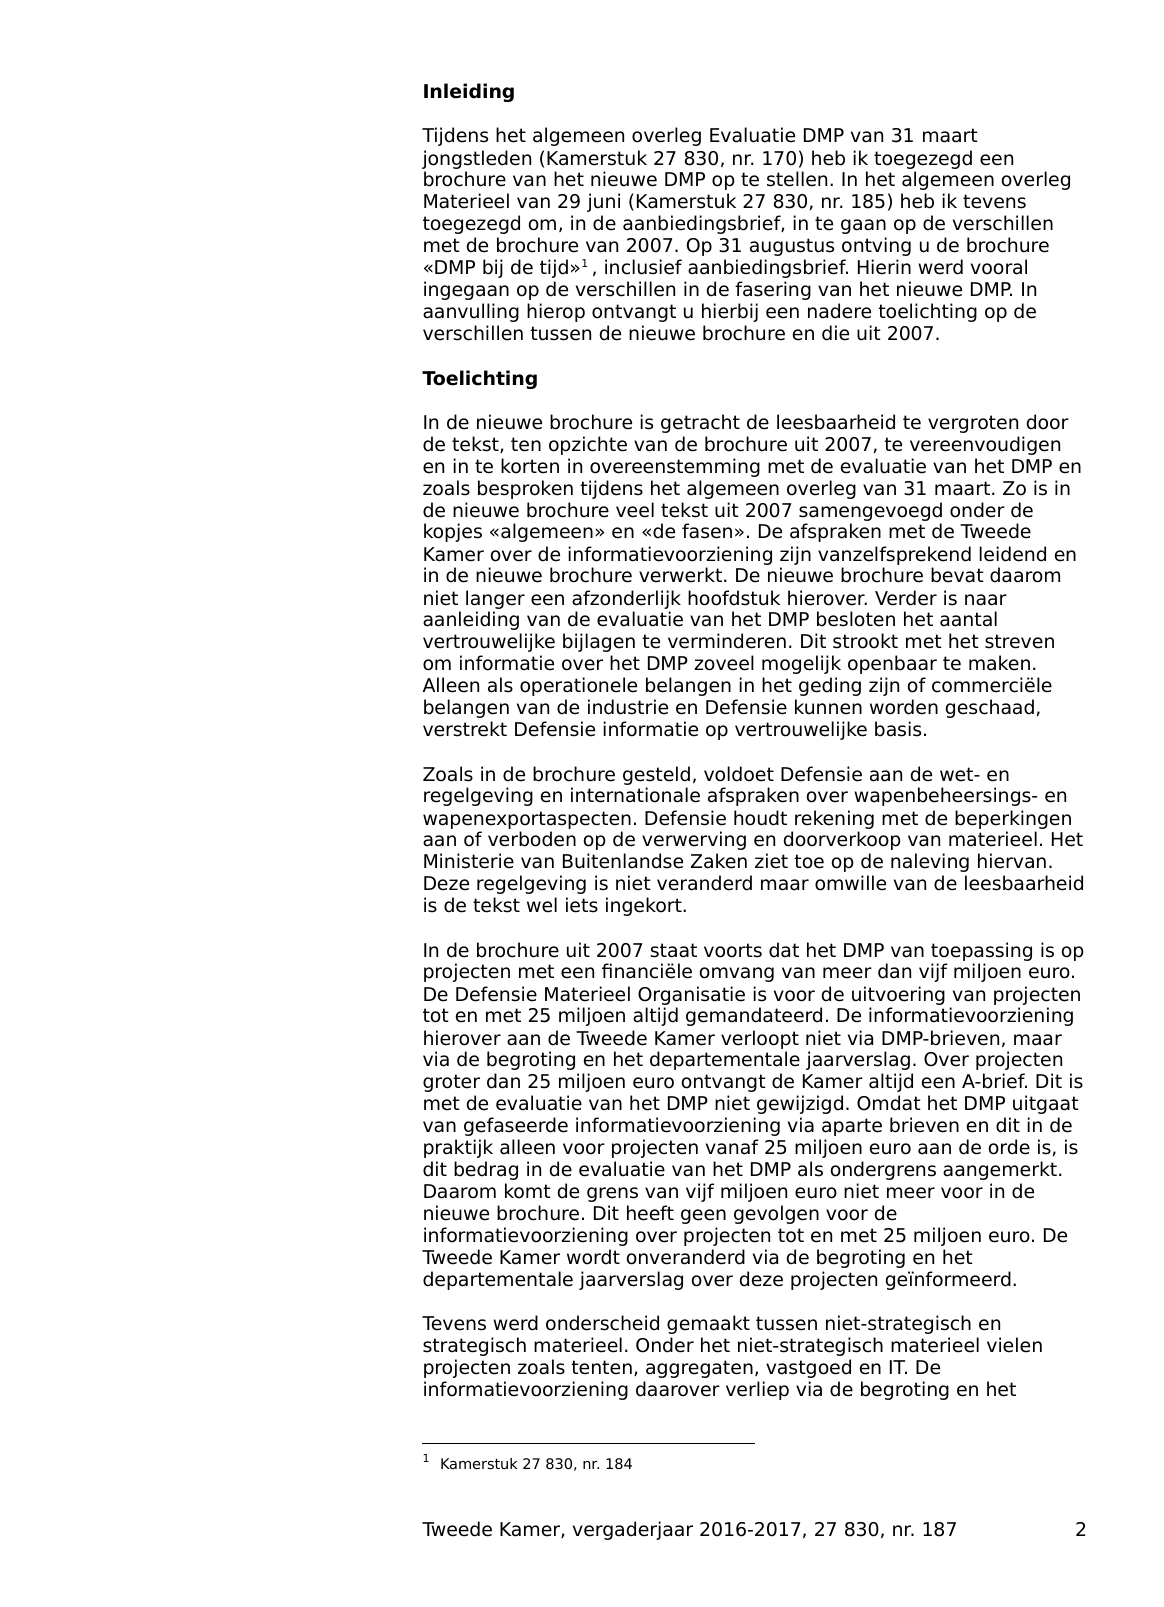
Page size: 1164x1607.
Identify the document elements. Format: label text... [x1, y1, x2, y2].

subtitle Toelichting [422, 367, 1087, 389]
text Zoals in de brochure gesteld, voldoet Defensie aan de wet- en regelgeving en internationale afspraken over wapenbeheersings- en wapenexportaspecten. Defensie houdt rekening met de beperkingen aan of verboden op de verwerving en doorverkoop van materieel. Het Ministerie van Buitenlandse Zaken ziet toe op de naleving hiervan. Deze regelgeving is niet veranderd maar omwille van de leesbaarheid is de tekst wel iets ingekort. [422, 763, 1087, 917]
subtitle Inleiding [422, 81, 1087, 103]
text Tevens werd onderscheid gemaakt tussen niet-strategisch en strategisch materieel. Onder het niet-strategisch materieel vielen projecten zoals tenten, aggregaten, vastgoed en IT. De informatievoorziening daarover verliep via de begroting en het [422, 1313, 1087, 1401]
text In de brochure uit 2007 staat voorts dat het DMP van toepassing is op projecten met een financiële omvang van meer dan vijf miljoen euro. De Defensie Materieel Organisatie is voor de uitvoering van projecten tot en met 25 miljoen altijd gemandateerd. De informatievoorziening hierover aan de Tweede Kamer verloopt niet via DMP-brieven, maar via de begroting en het departementale jaarverslag. Over projecten groter dan 25 miljoen euro ontvangt de Kamer altijd een A-brief. Dit is met de evaluatie van het DMP niet gewijzigd. Omdat het DMP uitgaat van gefaseerde informatievoorziening via aparte brieven en dit in de praktijk alleen voor projecten vanaf 25 miljoen euro aan de orde is, is dit bedrag in de evaluatie van het DMP als ondergrens aangemerkt. Daarom komt de grens van vijf miljoen euro niet meer voor in de nieuwe brochure. Dit heeft geen gevolgen voor de informatievoorziening over projecten tot en met 25 miljoen euro. De Tweede Kamer wordt onveranderd via de begroting en het departementale jaarverslag over deze projecten geïnformeerd. [422, 939, 1087, 1291]
text Tijdens het algemeen overleg Evaluatie DMP van 31 maart jongstleden (Kamerstuk 27 830, nr. 170) heb ik toegezegd een brochure van het nieuwe DMP op te stellen. In het algemeen overleg Materieel van 29 juni (Kamerstuk 27 830, nr. 185) heb ik tevens toegezegd om, in de aanbiedingsbrief, in te gaan op de verschillen met de brochure van 2007. Op 31 augustus ontving u de brochure «DMP bij de tijd», inclusief aanbiedingsbrief. Hierin werd vooral ingegaan op de verschillen in de fasering van het nieuwe DMP. In aanvulling hierop ontvangt u hierbij een nadere toelichting op de verschillen tussen de nieuwe brochure en die uit 2007. [422, 125, 1087, 345]
text Kamerstuk 27 830, nr. 184 [422, 1452, 1087, 1474]
text In de nieuwe brochure is getracht de leesbaarheid te vergroten door de tekst, ten opzichte van de brochure uit 2007, te vereenvoudigen en in te korten in overeenstemming met de evaluatie van het DMP en zoals besproken tijdens het algemeen overleg van 31 maart. Zo is in de nieuwe brochure veel tekst uit 2007 samengevoegd onder de kopjes «algemeen» en «de fasen». De afspraken met de Tweede Kamer over de informatievoorziening zijn vanzelfsprekend leidend en in de nieuwe brochure verwerkt. De nieuwe brochure bevat daarom niet langer een afzonderlijk hoofdstuk hierover. Verder is naar aanleiding van de evaluatie van het DMP besloten het aantal vertrouwelijke bijlagen te verminderen. Dit strookt met het streven om informatie over het DMP zoveel mogelijk openbaar te maken. Alleen als operationele belangen in het geding zijn of commerciële belangen van de industrie en Defensie kunnen worden geschaad, verstrekt Defensie informatie op vertrouwelijke basis. [422, 412, 1087, 741]
